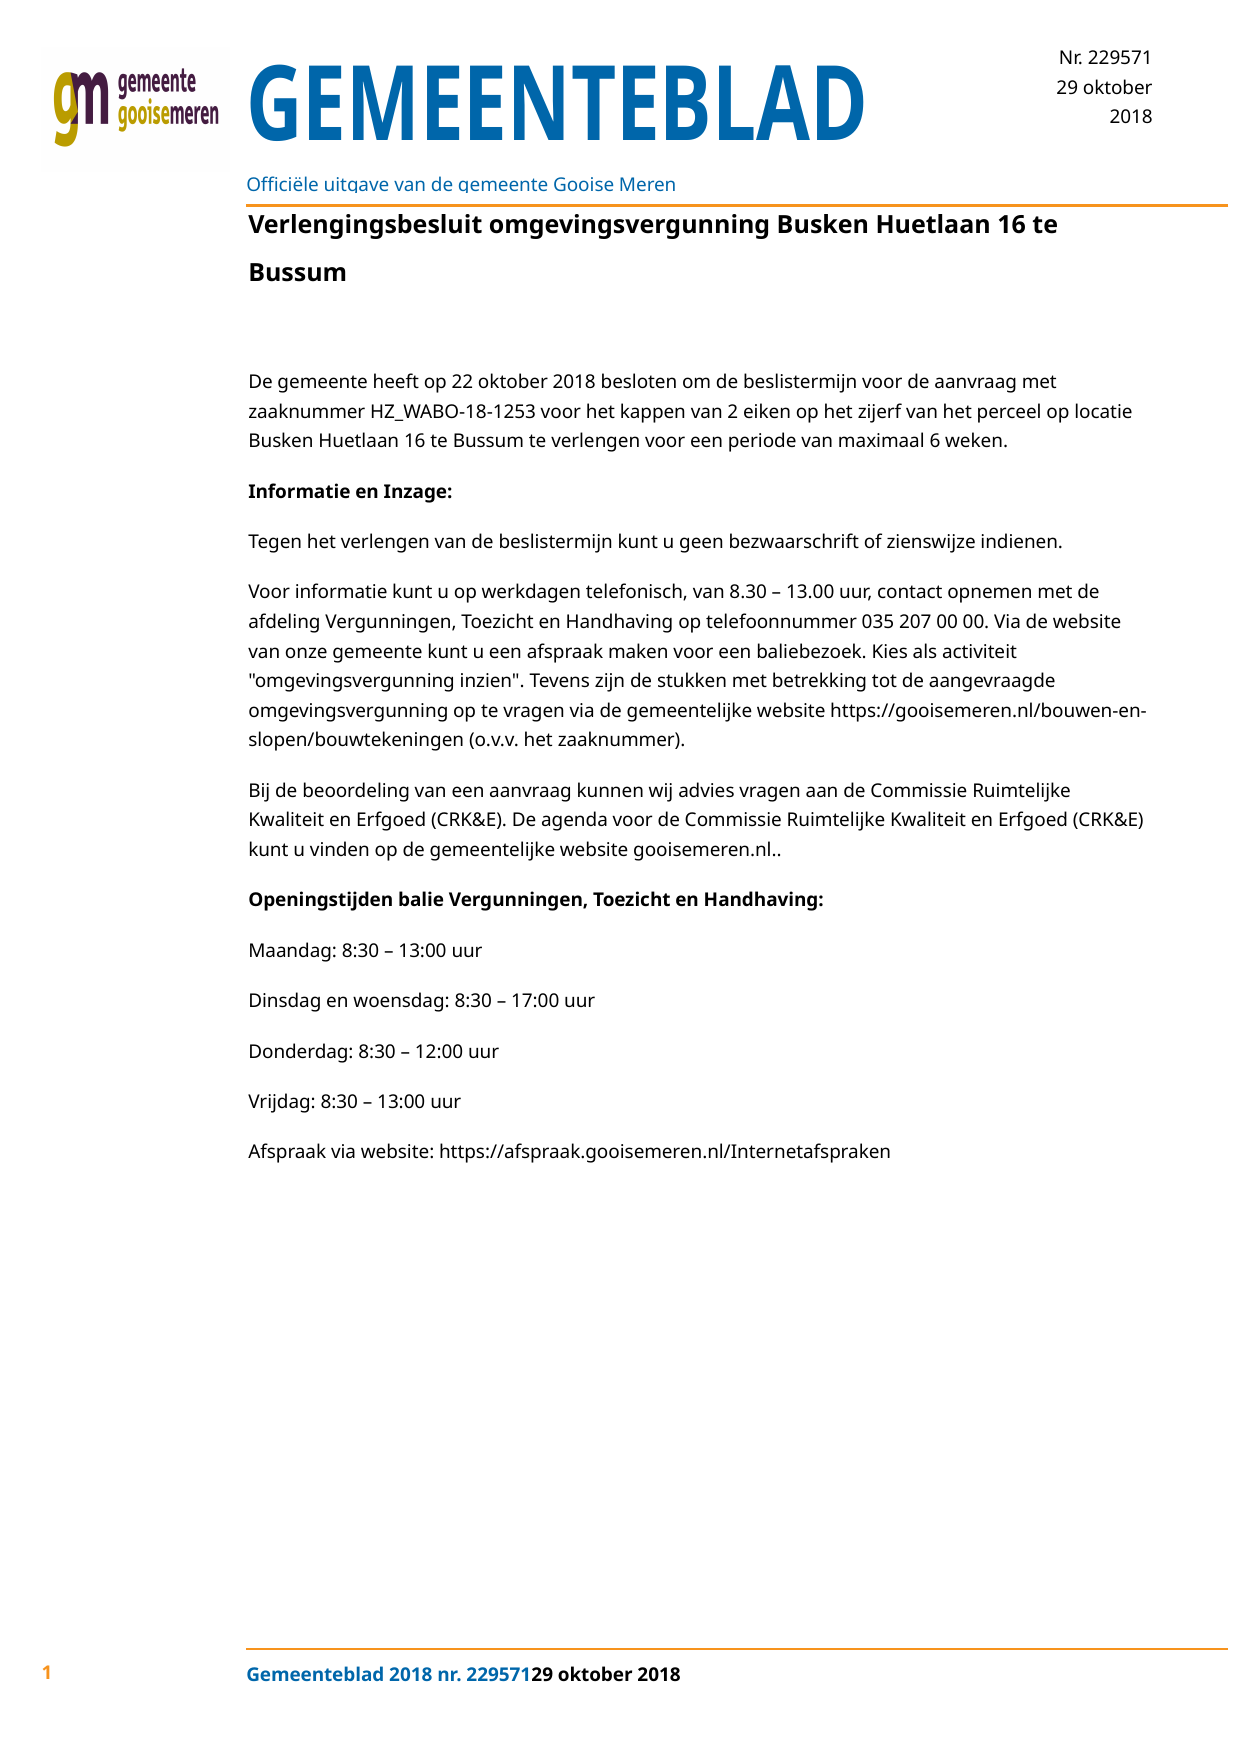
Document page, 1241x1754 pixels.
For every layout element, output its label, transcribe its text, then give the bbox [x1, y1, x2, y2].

text De gemeente heeft op 22 oktober 2018 besloten om de beslistermijn voor de aanvraag met zaaknummer HZ_WABO-18-1253 voor het kappen van 2 eiken op het zijerf van het perceel op locatie Busken Huetlaan 16 te Bussum te verlengen voor een periode van maximaal 6 weken. [248, 368, 1152, 453]
text Bij de beoordeling van een aanvraag kunnen wij advies vragen aan de Commissie Ruimtelijke Kwaliteit en Erfgoed (CRK&E). De agenda voor de Commissie Ruimtelijke Kwaliteit en Erfgoed (CRK&E) kunt u vinden op de gemeentelijke website gooisemeren.nl.. [248, 777, 1152, 862]
text Informatie en Inzage: [248, 478, 1152, 504]
text Openingstijden balie Vergunningen, Toezicht en Handhaving: [248, 887, 1152, 912]
text Vrijdag: 8:30 – 13:00 uur [248, 1088, 1152, 1114]
text Dinsdag en woensdag: 8:30 – 17:00 uur [248, 987, 1152, 1013]
picture [41, 47, 231, 172]
text Verlengingsbesluit omgevingsvergunning Busken Huetlaan 16 te Bussum [248, 207, 1152, 288]
text Afspraak via website: https://afspraak.gooisemeren.nl/Internetafspraken [248, 1139, 1152, 1164]
text Tegen het verlengen van de beslistermijn kunt u geen bezwaarschrift of zienswijze indienen. [248, 528, 1152, 554]
text Maandag: 8:30 – 13:00 uur [248, 937, 1152, 963]
text Voor informatie kunt u op werkdagen telefonisch, van 8.30 – 13.00 uur, contact opnemen met de afdeling Vergunningen, Toezicht en Handhaving op telefoonnummer 035 207 00 00. Via de website van onze gemeente kunt u een afspraak maken voor een baliebezoek. Kies als activiteit "omgevingsvergunning inzien". Tevens zijn de stukken met betrekking tot de aangevraagde omgevingsvergunning op te vragen via de gemeentelijke website https://gooisemeren.nl/bouwen-en-slopen/bouwtekeningen (o.v.v. het zaaknummer). [248, 579, 1152, 752]
text Donderdag: 8:30 – 12:00 uur [248, 1038, 1152, 1064]
